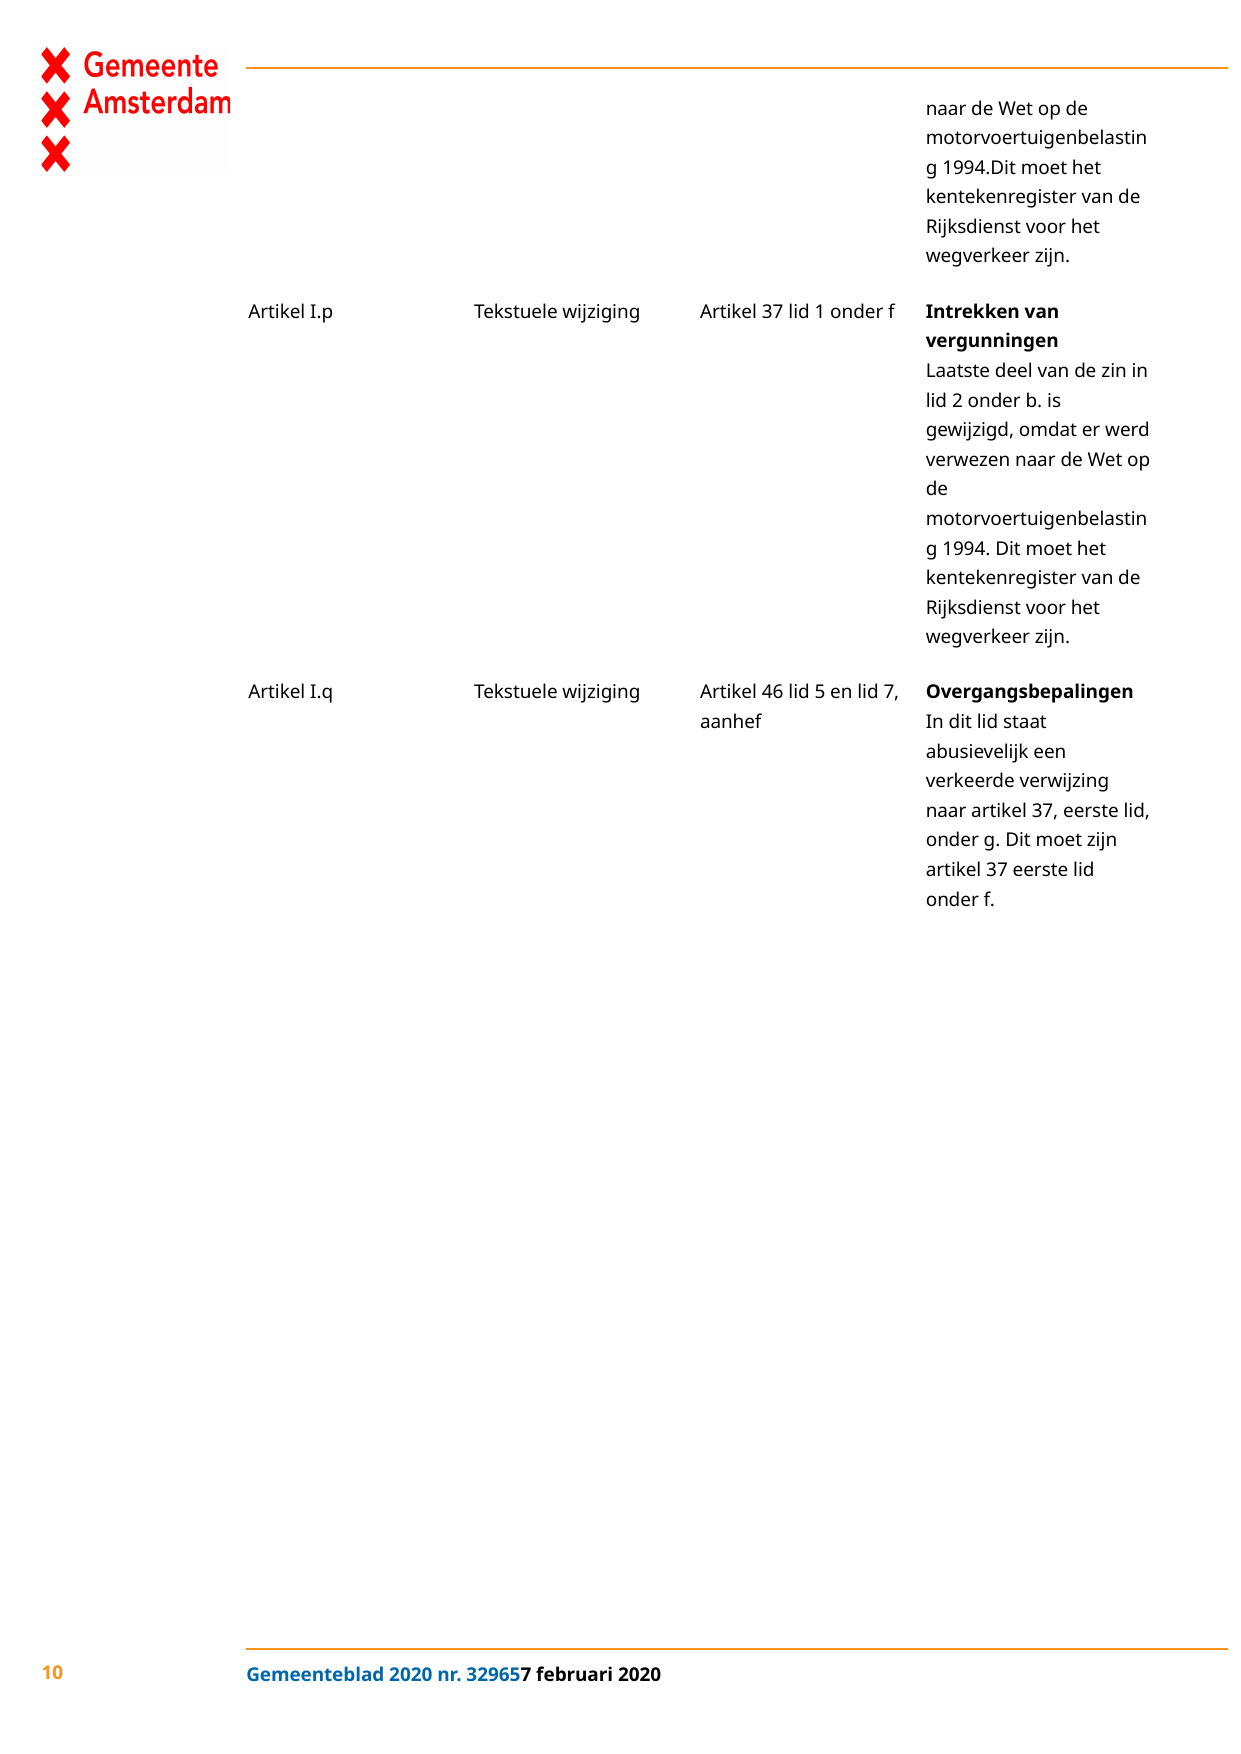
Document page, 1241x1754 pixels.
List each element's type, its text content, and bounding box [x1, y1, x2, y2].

table_cell Overgangsbepalingen In dit lid staat abusievelijk een verkeerde verwijzing naar artikel 37, eerste lid, onder g. Dit moet zijn artikel 37 eerste lid onder f. [926, 679, 1152, 941]
table_cell Artikel 37 lid 1 onder f [700, 298, 926, 679]
table_cell Artikel 46 lid 5 en lid 7, aanhef [700, 679, 926, 941]
table_cell Tekstuele wijziging [474, 298, 700, 679]
table_cell [474, 95, 700, 298]
table_cell [248, 95, 474, 298]
table_cell Intrekken van vergunningen Laatste deel van de zin in lid 2 onder b. is gewijzigd, omdat er werd verwezen naar de Wet op de motorvoertuigenbelasting 1994. Dit moet het kentekenregister van de Rijksdienst voor het wegverkeer zijn. [926, 298, 1152, 679]
table_cell Artikel I.q [248, 679, 474, 941]
table_cell Tekstuele wijziging [474, 679, 700, 941]
table_cell Artikel I.p [248, 298, 474, 679]
table_cell naar de Wet op de motorvoertuigenbelasting 1994.Dit moet het kentekenregister van de Rijksdienst voor het wegverkeer zijn. [926, 95, 1152, 298]
picture [41, 47, 231, 172]
table_cell [700, 95, 926, 298]
